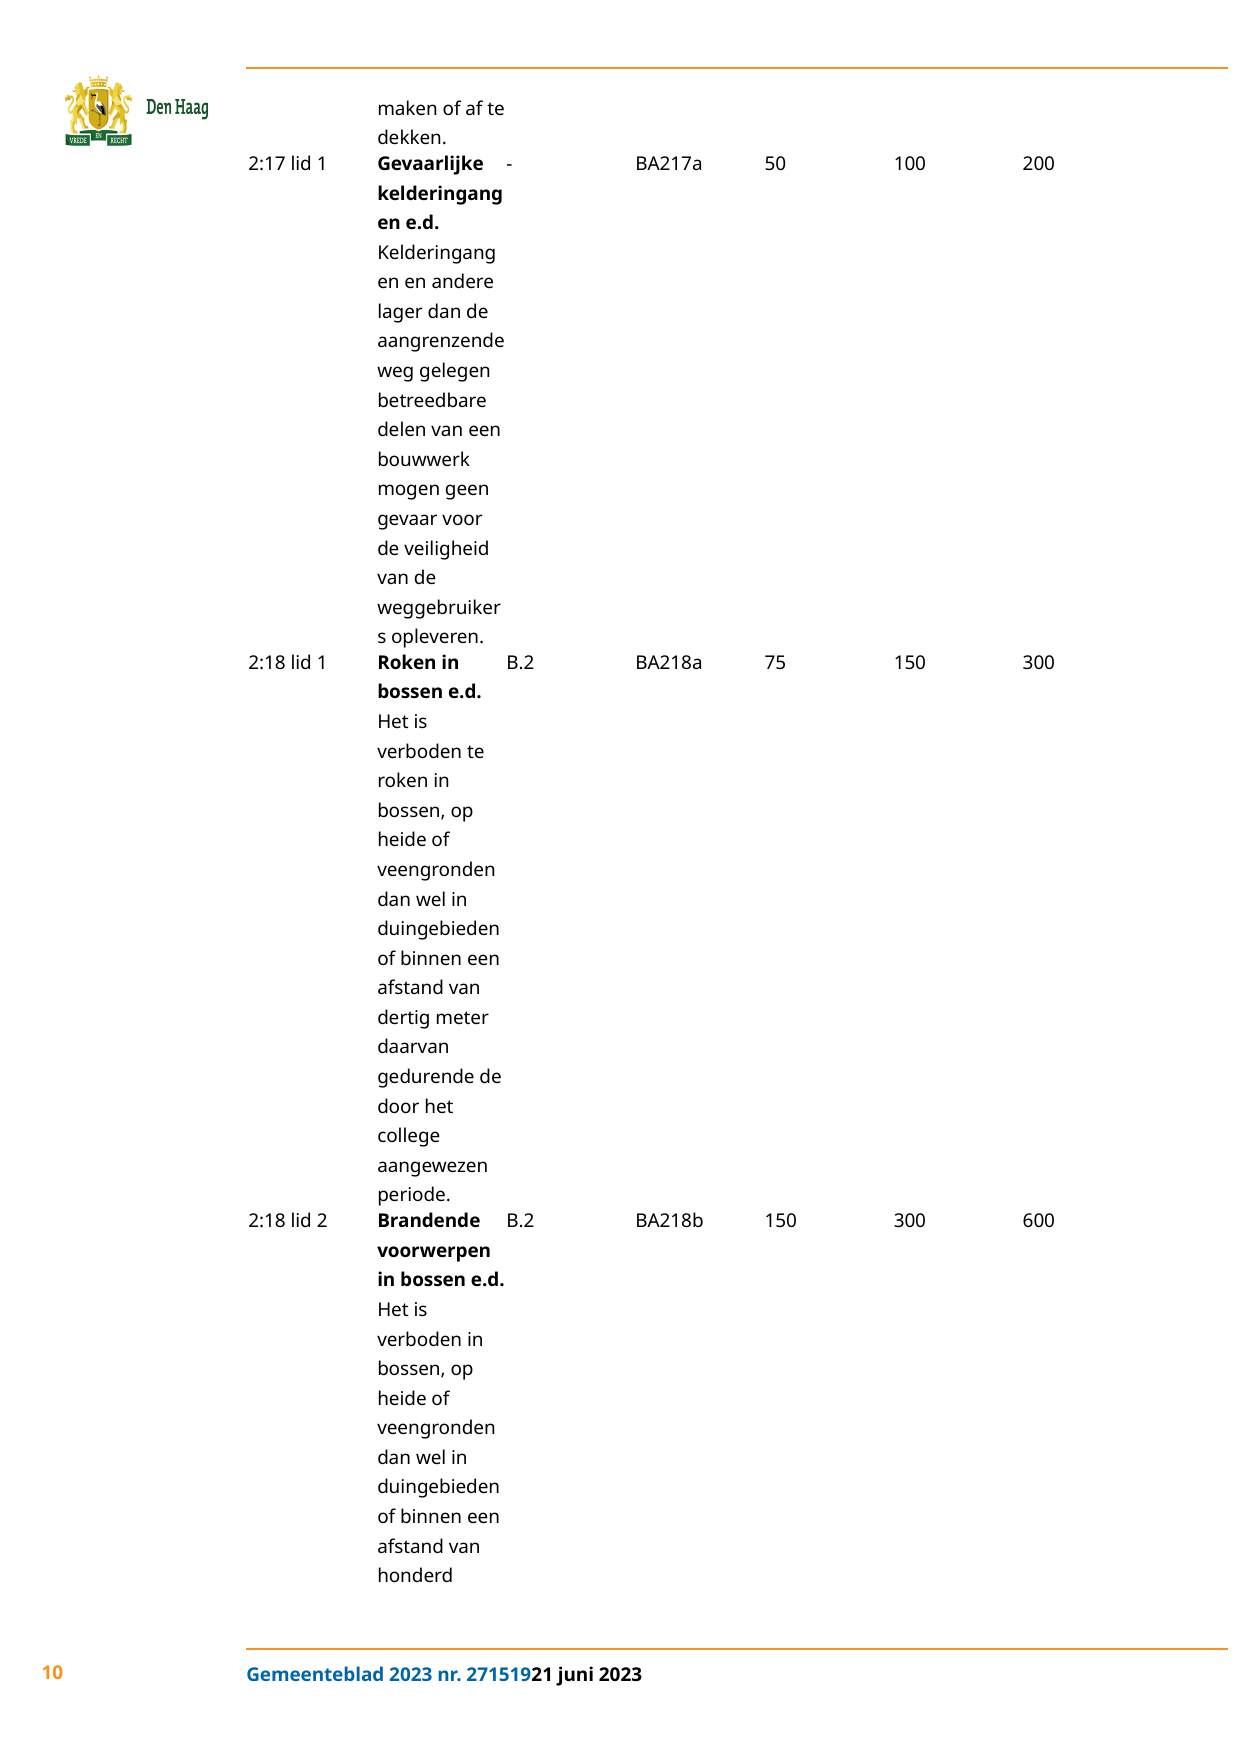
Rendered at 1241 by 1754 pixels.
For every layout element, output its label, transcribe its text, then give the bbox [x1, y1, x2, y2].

table_cell 2:18 lid 2 [248, 1208, 377, 1588]
table_cell 200 [1023, 150, 1152, 649]
table_cell BA218a [635, 649, 764, 1207]
table_cell Brandende voorwerpen in bossen e.d. Het is verboden in bossen, op heide of veengronden dan wel in duingebieden of binnen een afstand van honderd [377, 1208, 506, 1588]
table_cell 100 [894, 150, 1022, 649]
table_cell B.2 [506, 1208, 635, 1588]
table_cell 150 [894, 649, 1022, 1207]
table_cell [635, 95, 764, 150]
table_cell BA218b [635, 1208, 764, 1588]
table_cell - [506, 95, 635, 150]
table_cell Gevaarlijke kelderingangen e.d. Kelderingangen en andere lager dan de aangrenzende weg gelegen betreedbare delen van een bouwwerk mogen geen gevaar voor de veiligheid van de weggebruikers opleveren. [377, 150, 506, 649]
table_cell 75 [764, 649, 893, 1207]
table_cell 2:18 lid 1 [248, 649, 377, 1207]
table_cell Roken in bossen e.d. Het is verboden te roken in bossen, op heide of veengronden dan wel in duingebieden of binnen een afstand van dertig meter daarvan gedurende de door het college aangewezen periode. [377, 649, 506, 1207]
table_cell 50 [764, 150, 893, 649]
table_cell maken of af te dekken. [377, 95, 506, 150]
table_cell [894, 95, 1022, 150]
table_cell B.2 [506, 649, 635, 1207]
table_cell [764, 95, 893, 150]
picture [41, 47, 231, 172]
table_cell 300 [894, 1208, 1022, 1588]
table_cell BA217a [635, 150, 764, 649]
table_cell - [506, 150, 635, 649]
table_cell 600 [1023, 1208, 1152, 1588]
table_cell 2:17 lid 1 [248, 150, 377, 649]
table_cell [248, 95, 377, 150]
table_cell 150 [764, 1208, 893, 1588]
table_cell 300 [1023, 649, 1152, 1207]
table_cell [1023, 95, 1152, 150]
